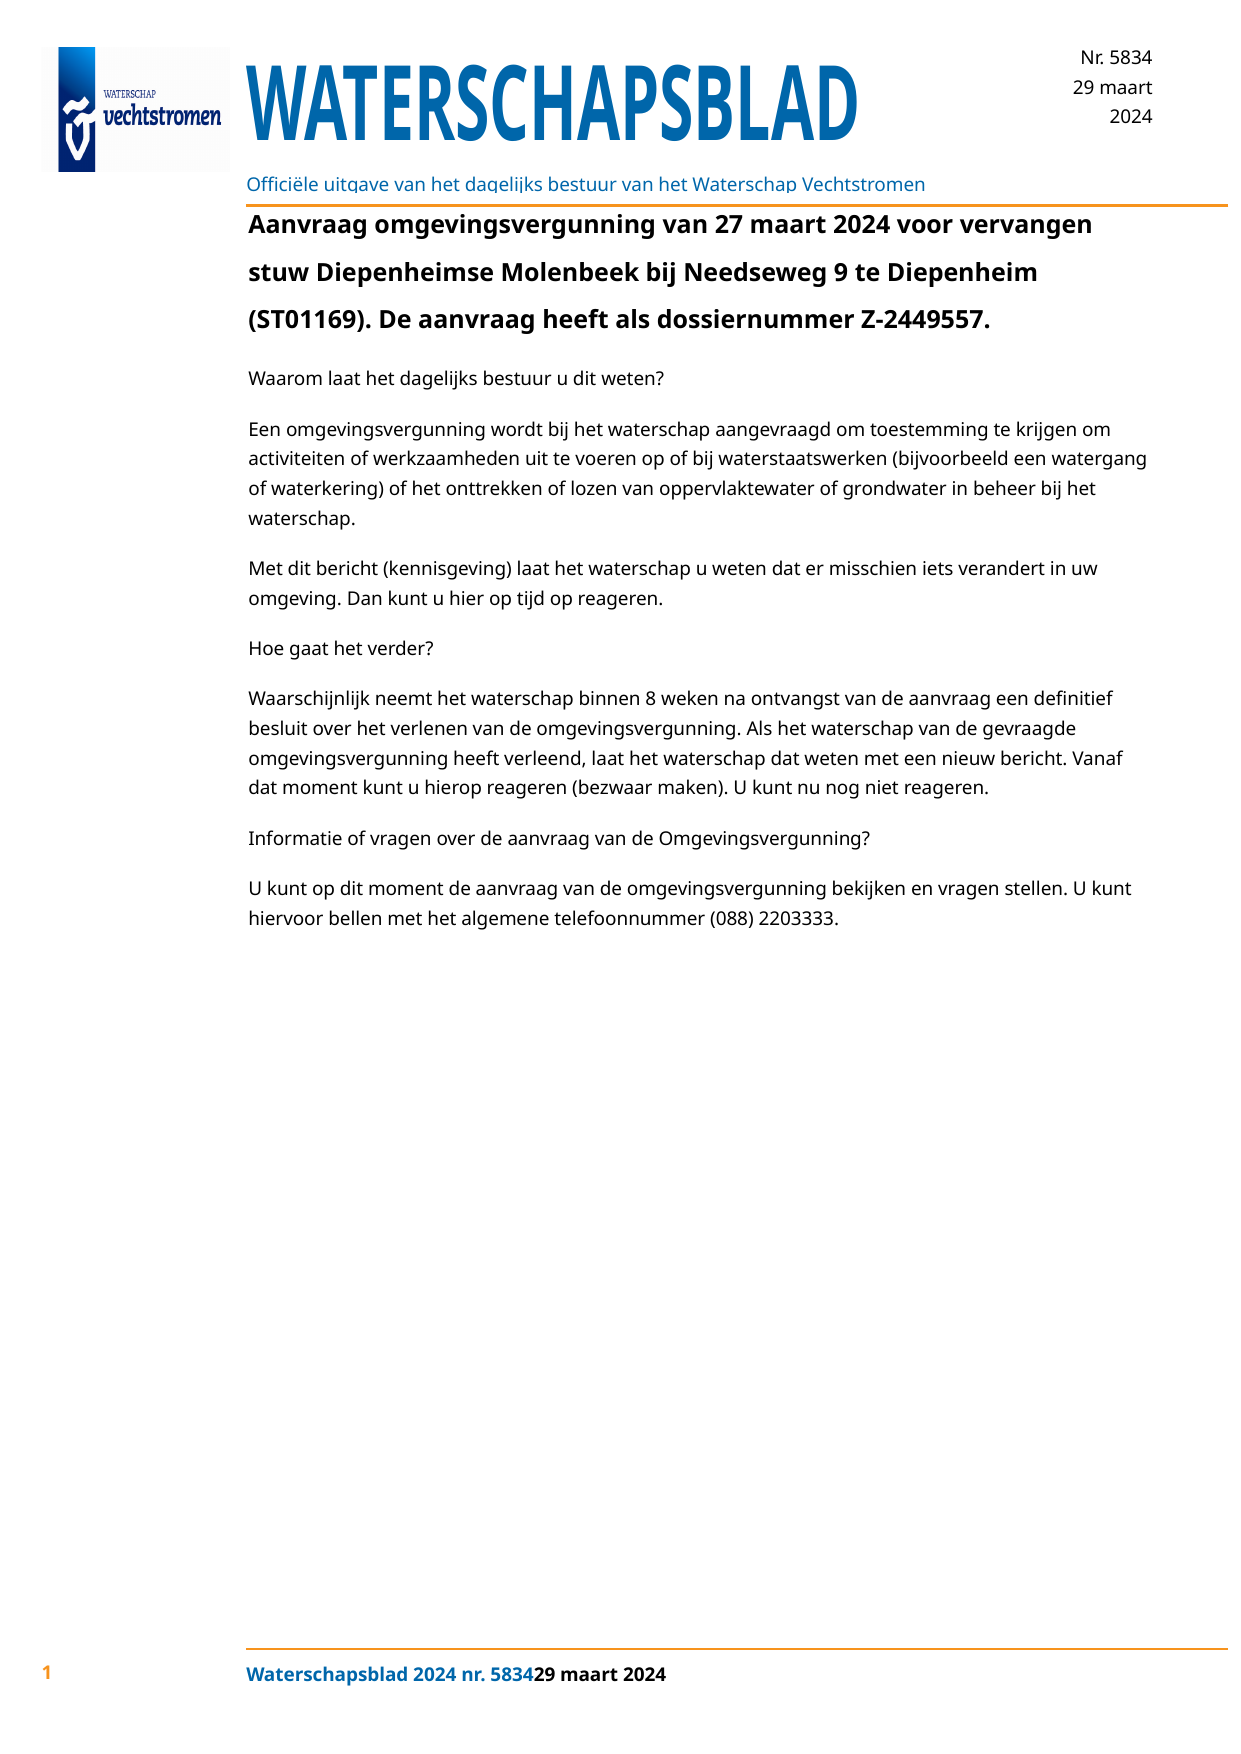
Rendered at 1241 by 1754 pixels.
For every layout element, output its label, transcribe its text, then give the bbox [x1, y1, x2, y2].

text Hoe gaat het verder? [248, 635, 1152, 661]
text Informatie of vragen over de aanvraag van de Omgevingsvergunning? [248, 825, 1152, 850]
text U kunt op dit moment de aanvraag van de omgevingsvergunning bekijken en vragen stellen. U kunt hiervoor bellen met het algemene telefoonnummer (088) 2203333. [248, 875, 1152, 930]
text Aanvraag omgevingsvergunning van 27 maart 2024 voor vervangen stuw Diepenheimse Molenbeek bij Needseweg 9 te Diepenheim (ST01169). De aanvraag heeft als dossiernummer Z-2449557. [248, 207, 1152, 336]
text Met dit bericht (kennisgeving) laat het waterschap u weten dat er misschien iets verandert in uw omgeving. Dan kunt u hier op tijd op reageren. [248, 555, 1152, 610]
picture [41, 47, 231, 172]
text Een omgevingsvergunning wordt bij het waterschap aangevraagd om toestemming te krijgen om activiteiten of werkzaamheden uit te voeren op of bij waterstaatswerken (bijvoorbeeld een watergang of waterkering) of het onttrekken of lozen van oppervlaktewater of grondwater in beheer bij het waterschap. [248, 416, 1152, 530]
text Waarom laat het dagelijks bestuur u dit weten? [248, 366, 1152, 391]
text Waarschijnlijk neemt het waterschap binnen 8 weken na ontvangst van de aanvraag een definitief besluit over het verlenen van de omgevingsvergunning. Als het waterschap van de gevraagde omgevingsvergunning heeft verleend, laat het waterschap dat weten met een nieuw bericht. Vanaf dat moment kunt u hierop reageren (bezwaar maken). U kunt nu nog niet reageren. [248, 686, 1152, 800]
